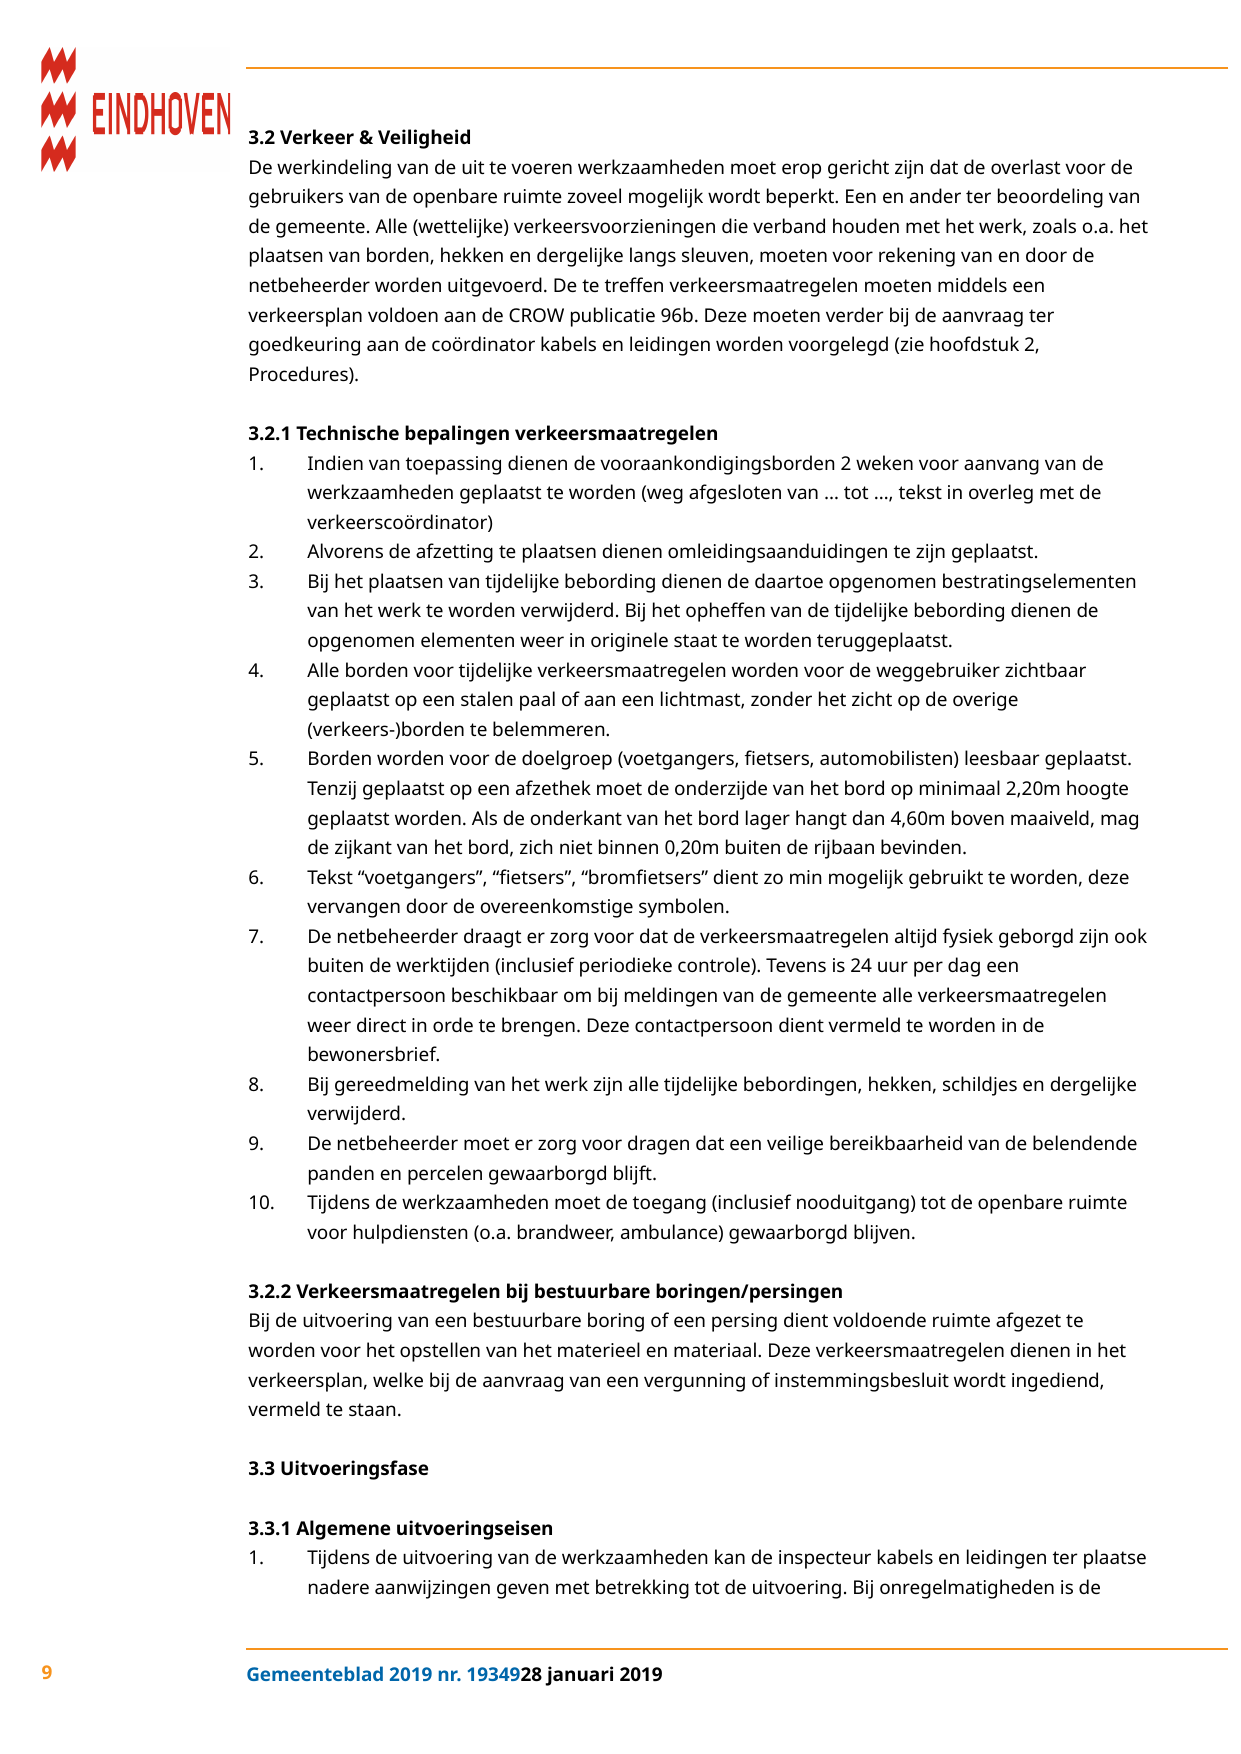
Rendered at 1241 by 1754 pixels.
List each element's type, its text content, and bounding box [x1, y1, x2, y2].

picture [41, 47, 231, 172]
text Bij de uitvoering van een bestuurbare boring of een persing dient voldoende ruimte afgezet te worden voor het opstellen van het materieel en materiaal. Deze verkeersmaatregelen dienen in het verkeersplan, welke bij de aanvraag van een vergunning of instemmingsbesluit wordt ingediend, vermeld te staan. [248, 1308, 1152, 1422]
text 3.3 Uitvoeringsfase [248, 1456, 1152, 1481]
list Bij het plaatsen van tijdelijke bebording dienen de daartoe opgenomen bestratingselementen van het werk te worden verwijderd. Bij het opheffen van de tijdelijke bebording dienen de opgenomen elementen weer in originele staat te worden teruggeplaatst. [248, 568, 1152, 653]
list Alle borden voor tijdelijke verkeersmaatregelen worden voor de weggebruiker zichtbaar geplaatst op een stalen paal of aan een lichtmast, zonder het zicht op de overige (verkeers-)borden te belemmeren. [248, 657, 1152, 742]
list Alvorens de afzetting te plaatsen dienen omleidingsaanduidingen te zijn geplaatst. [248, 538, 1152, 564]
text De werkindeling van de uit te voeren werkzaamheden moet erop gericht zijn dat de overlast voor de gebruikers van de openbare ruimte zoveel mogelijk wordt beperkt. Een en ander ter beoordeling van de gemeente. Alle (wettelijke) verkeersvoorzieningen die verband houden met het werk, zoals o.a. het plaatsen van borden, hekken en dergelijke langs sleuven, moeten voor rekening van en door de netbeheerder worden uitgevoerd. De te treffen verkeersmaatregelen moeten middels een verkeersplan voldoen aan de CROW publicatie 96b. Deze moeten verder bij de aanvraag ter goedkeuring aan de coördinator kabels en leidingen worden voorgelegd (zie hoofdstuk 2, Procedures). [248, 154, 1152, 387]
list Indien van toepassing dienen de vooraankondigingsborden 2 weken voor aanvang van de werkzaamheden geplaatst te worden (weg afgesloten van … tot …, tekst in overleg met de verkeerscoördinator) [248, 450, 1152, 535]
list De netbeheerder draagt er zorg voor dat de verkeersmaatregelen altijd fysiek geborgd zijn ook buiten de werktijden (inclusief periodieke controle). Tevens is 24 uur per dag een contactpersoon beschikbaar om bij meldingen van de gemeente alle verkeersmaatregelen weer direct in orde te brengen. Deze contactpersoon dient vermeld te worden in de bewonersbrief. [248, 923, 1152, 1067]
text 3.2 Verkeer & Veiligheid [248, 124, 1152, 150]
list Borden worden voor de doelgroep (voetgangers, fietsers, automobilisten) leesbaar geplaatst. Tenzij geplaatst op een afzethek moet de onderzijde van het bord op minimaal 2,20m hoogte geplaatst worden. Als de onderkant van het bord lager hangt dan 4,60m boven maaiveld, mag de zijkant van het bord, zich niet binnen 0,20m buiten de rijbaan bevinden. [248, 746, 1152, 860]
list Tijdens de uitvoering van de werkzaamheden kan de inspecteur kabels en leidingen ter plaatse nadere aanwijzingen geven met betrekking tot de uitvoering. Bij onregelmatigheden is de [248, 1544, 1152, 1600]
list De netbeheerder moet er zorg voor dragen dat een veilige bereikbaarheid van de belendende panden en percelen gewaarborgd blijft. [248, 1130, 1152, 1186]
text 3.3.1 Algemene uitvoeringseisen [248, 1515, 1152, 1541]
text 3.2.2 Verkeersmaatregelen bij bestuurbare boringen/persingen [248, 1278, 1152, 1304]
list Tekst “voetgangers”, “fietsers”, “bromfietsers” dient zo min mogelijk gebruikt te worden, deze vervangen door de overeenkomstige symbolen. [248, 864, 1152, 919]
list Tijdens de werkzaamheden moet de toegang (inclusief nooduitgang) tot de openbare ruimte voor hulpdiensten (o.a. brandweer, ambulance) gewaarborgd blijven. [248, 1189, 1152, 1245]
text 3.2.1 Technische bepalingen verkeersmaatregelen [248, 420, 1152, 446]
list Bij gereedmelding van het werk zijn alle tijdelijke bebordingen, hekken, schildjes en dergelijke verwijderd. [248, 1071, 1152, 1126]
